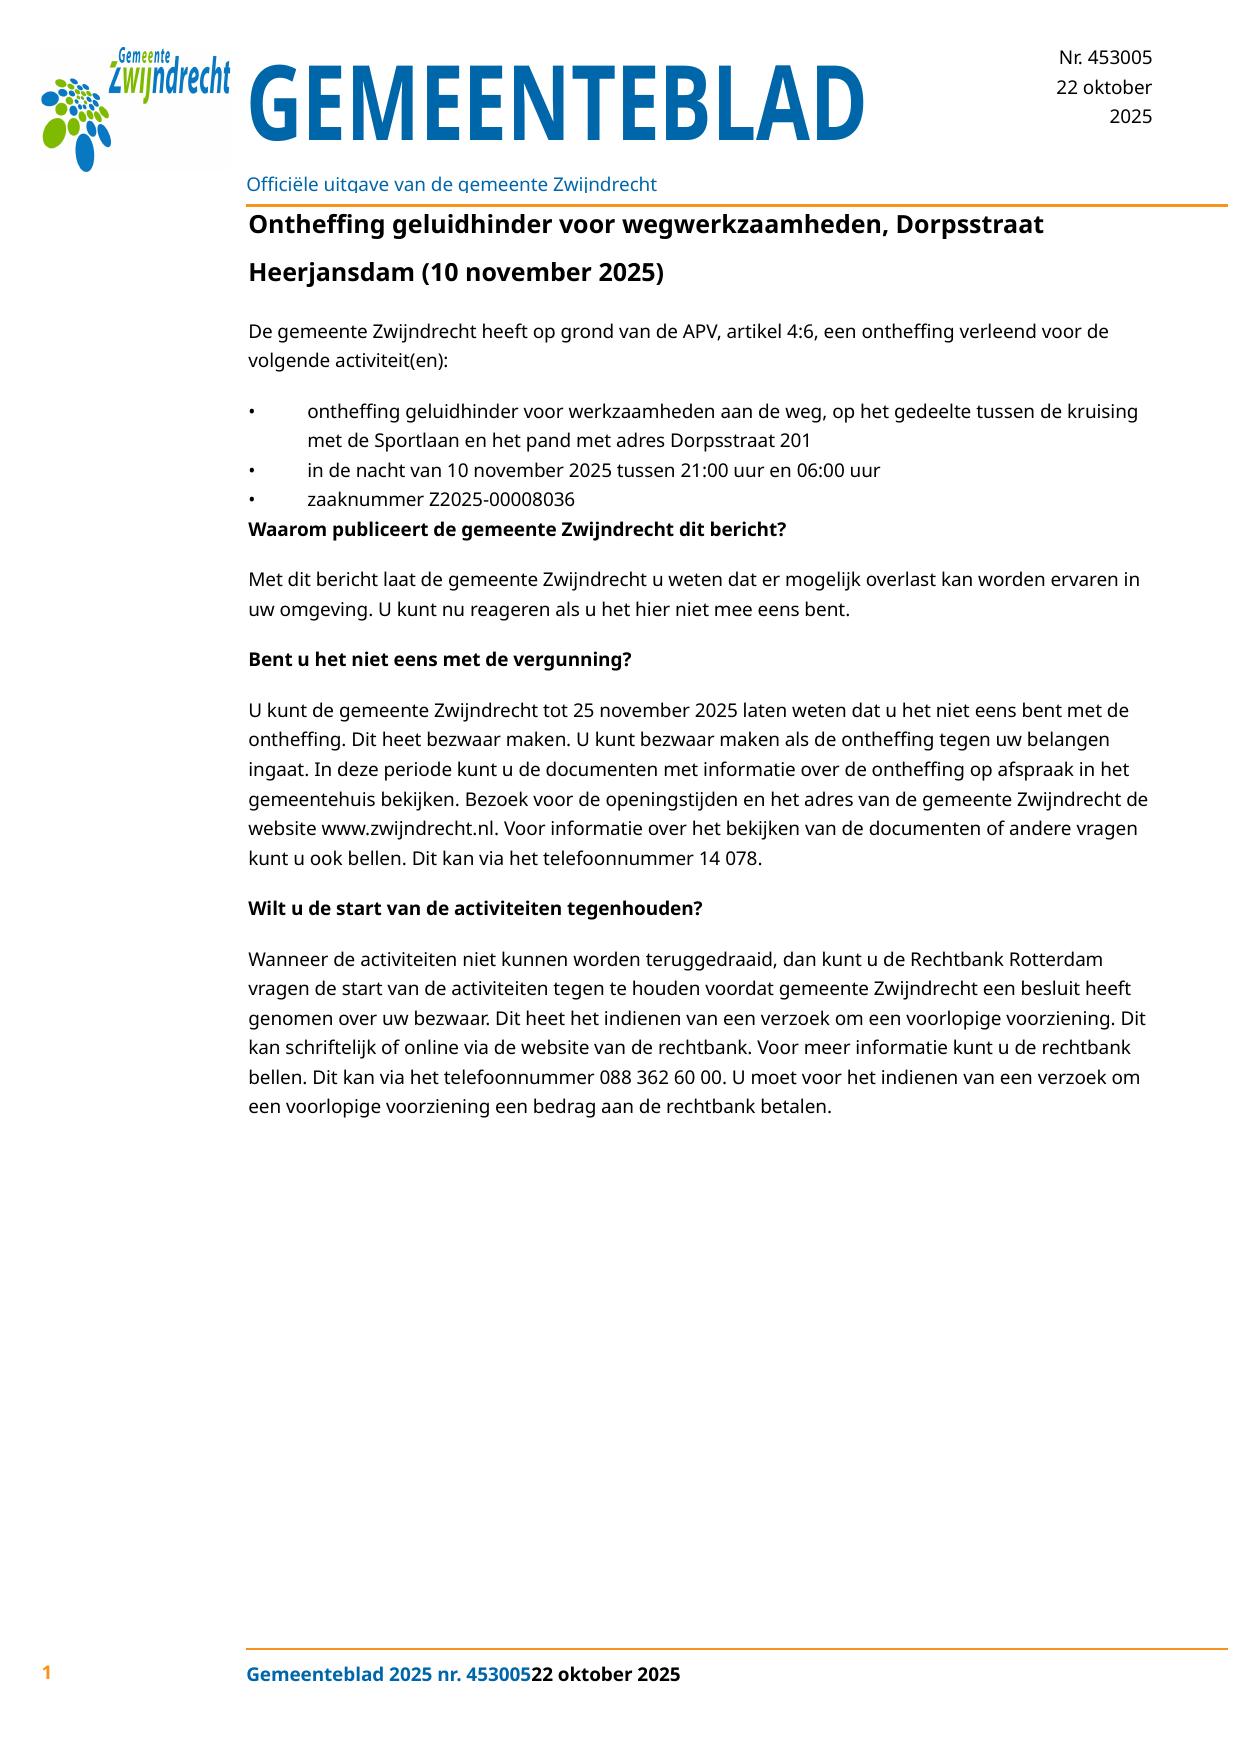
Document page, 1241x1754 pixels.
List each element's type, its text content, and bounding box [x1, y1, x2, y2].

text Waarom publiceert de gemeente Zwijndrecht dit bericht? [248, 516, 1152, 542]
list in de nacht van 10 november 2025 tussen 21:00 uur en 06:00 uur [248, 457, 1152, 483]
text Ontheffing geluidhinder voor wegwerkzaamheden, Dorpsstraat Heerjansdam (10 november 2025) [248, 207, 1152, 288]
text Met dit bericht laat de gemeente Zwijndrecht u weten dat er mogelijk overlast kan worden ervaren in uw omgeving. U kunt nu reageren als u het hier niet mee eens bent. [248, 567, 1152, 622]
text U kunt de gemeente Zwijndrecht tot 25 november 2025 laten weten dat u het niet eens bent met de ontheffing. Dit heet bezwaar maken. U kunt bezwaar maken als de ontheffing tegen uw belangen ingaat. In deze periode kunt u de documenten met informatie over de ontheffing op afspraak in het gemeentehuis bekijken. Bezoek voor de openingstijden en het adres van de gemeente Zwijndrecht de website www.zwijndrecht.nl. Voor informatie over het bekijken van de documenten of andere vragen kunt u ook bellen. Dit kan via het telefoonnummer 14 078. [248, 697, 1152, 871]
picture [41, 47, 231, 172]
text Wanneer de activiteiten niet kunnen worden teruggedraaid, dan kunt u de Rechtbank Rotterdam vragen de start van de activiteiten tegen te houden voordat gemeente Zwijndrecht een besluit heeft genomen over uw bezwaar. Dit heet het indienen van een verzoek om een voorlopige voorziening. Dit kan schriftelijk of online via de website van de rechtbank. Voor meer informatie kunt u de rechtbank bellen. Dit kan via het telefoonnummer 088 362 60 00. U moet voor het indienen van een verzoek om een voorlopige voorziening een bedrag aan de rechtbank betalen. [248, 946, 1152, 1119]
list ontheffing geluidhinder voor werkzaamheden aan de weg, op het gedeelte tussen de kruising met de Sportlaan en het pand met adres Dorpsstraat 201 [248, 398, 1152, 453]
text De gemeente Zwijndrecht heeft op grond van de APV, artikel 4:6, een ontheffing verleend voor de volgende activiteit(en): [248, 318, 1152, 373]
list zaaknummer Z2025-00008036 [248, 487, 1152, 512]
text Bent u het niet eens met de vergunning? [248, 647, 1152, 672]
text Wilt u de start van de activiteiten tegenhouden? [248, 895, 1152, 921]
